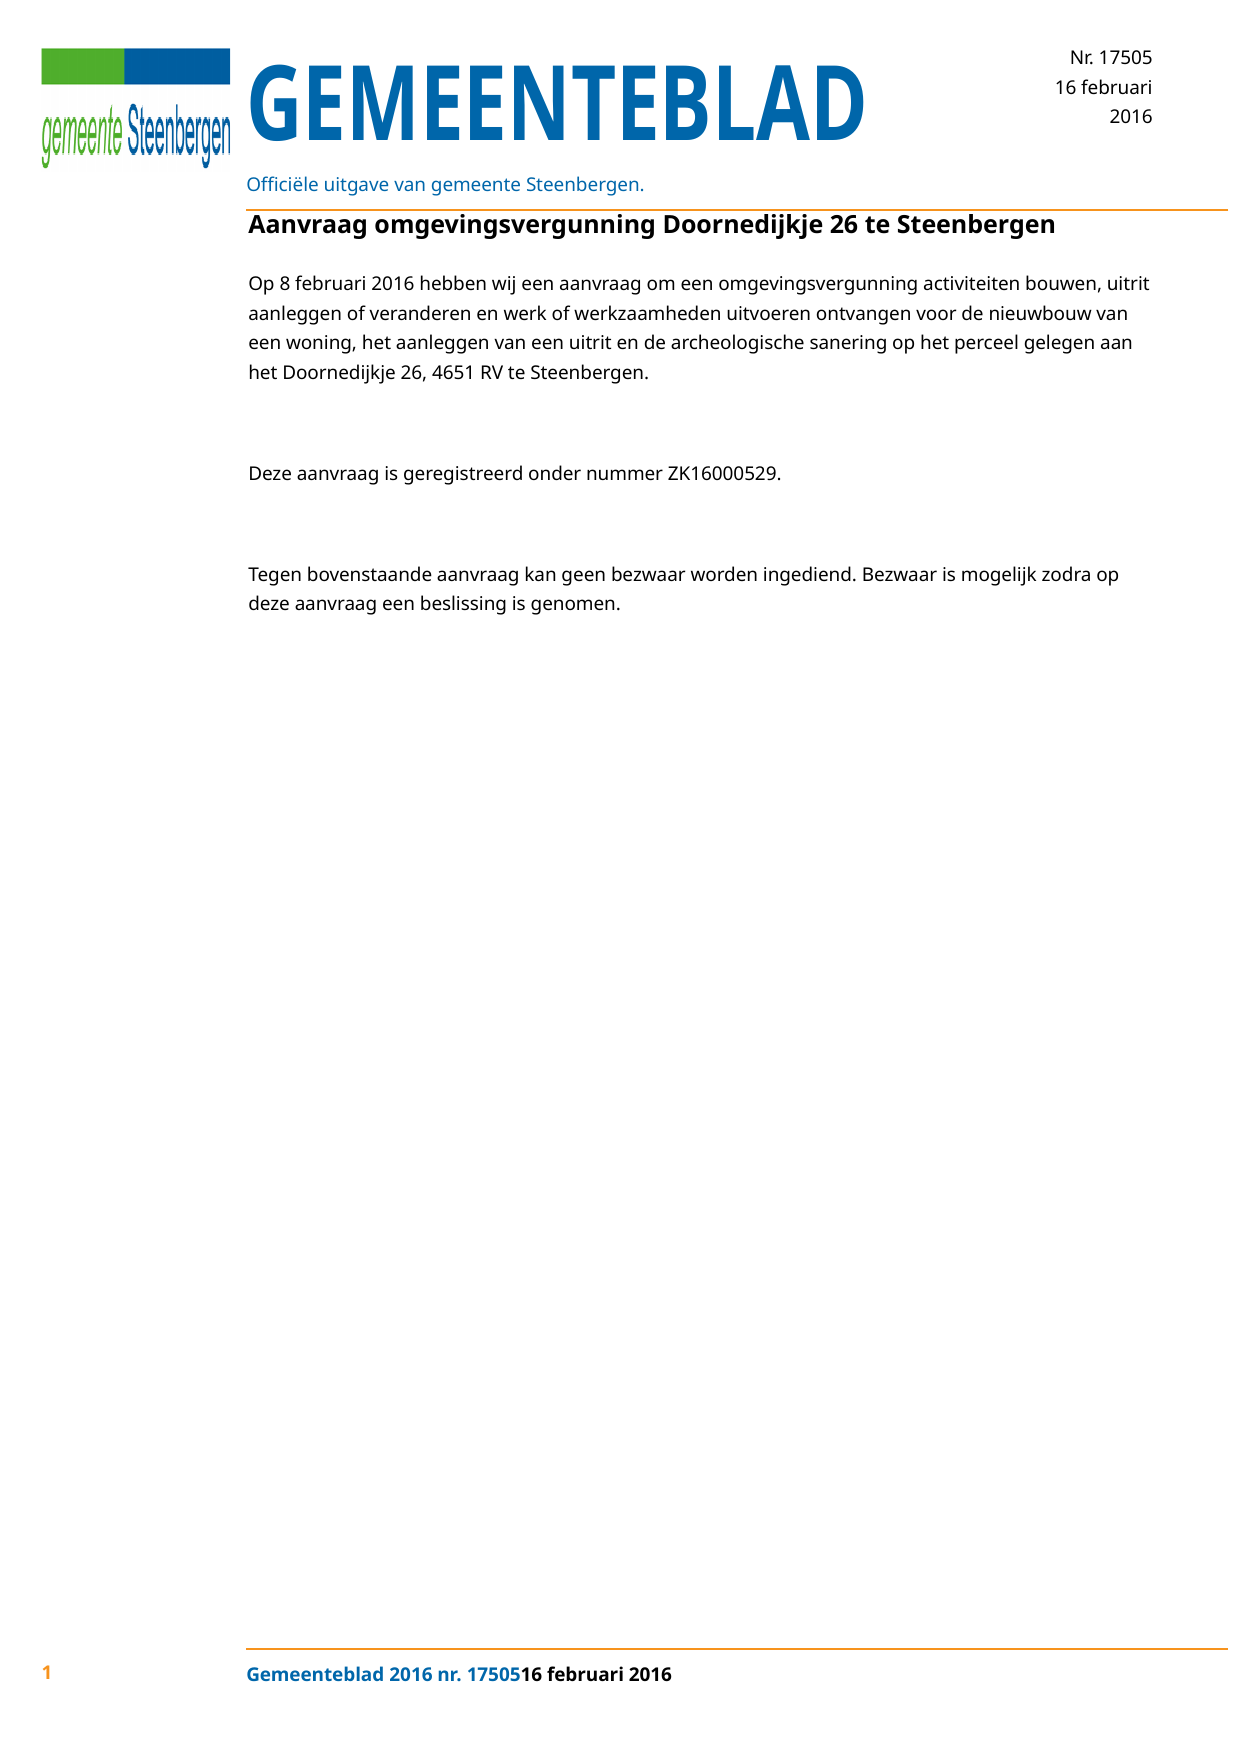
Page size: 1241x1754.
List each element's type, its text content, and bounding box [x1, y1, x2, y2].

text Deze aanvraag is geregistreerd onder nummer ZK16000529. [248, 460, 1152, 486]
text Op 8 februari 2016 hebben wij een aanvraag om een omgevingsvergunning activiteiten bouwen, uitrit aanleggen of veranderen en werk of werkzaamheden uitvoeren ontvangen voor de nieuwbouw van een woning, het aanleggen van een uitrit en de archeologische sanering op het perceel gelegen aan het Doornedijkje 26, 4651 RV te Steenbergen. [248, 270, 1152, 385]
text Tegen bovenstaande aanvraag kan geen bezwaar worden ingediend. Bezwaar is mogelijk zodra op deze aanvraag een beslissing is genomen. [248, 561, 1152, 616]
text Aanvraag omgevingsvergunning Doornedijkje 26 te Steenbergen [248, 211, 1152, 241]
picture [41, 47, 231, 172]
